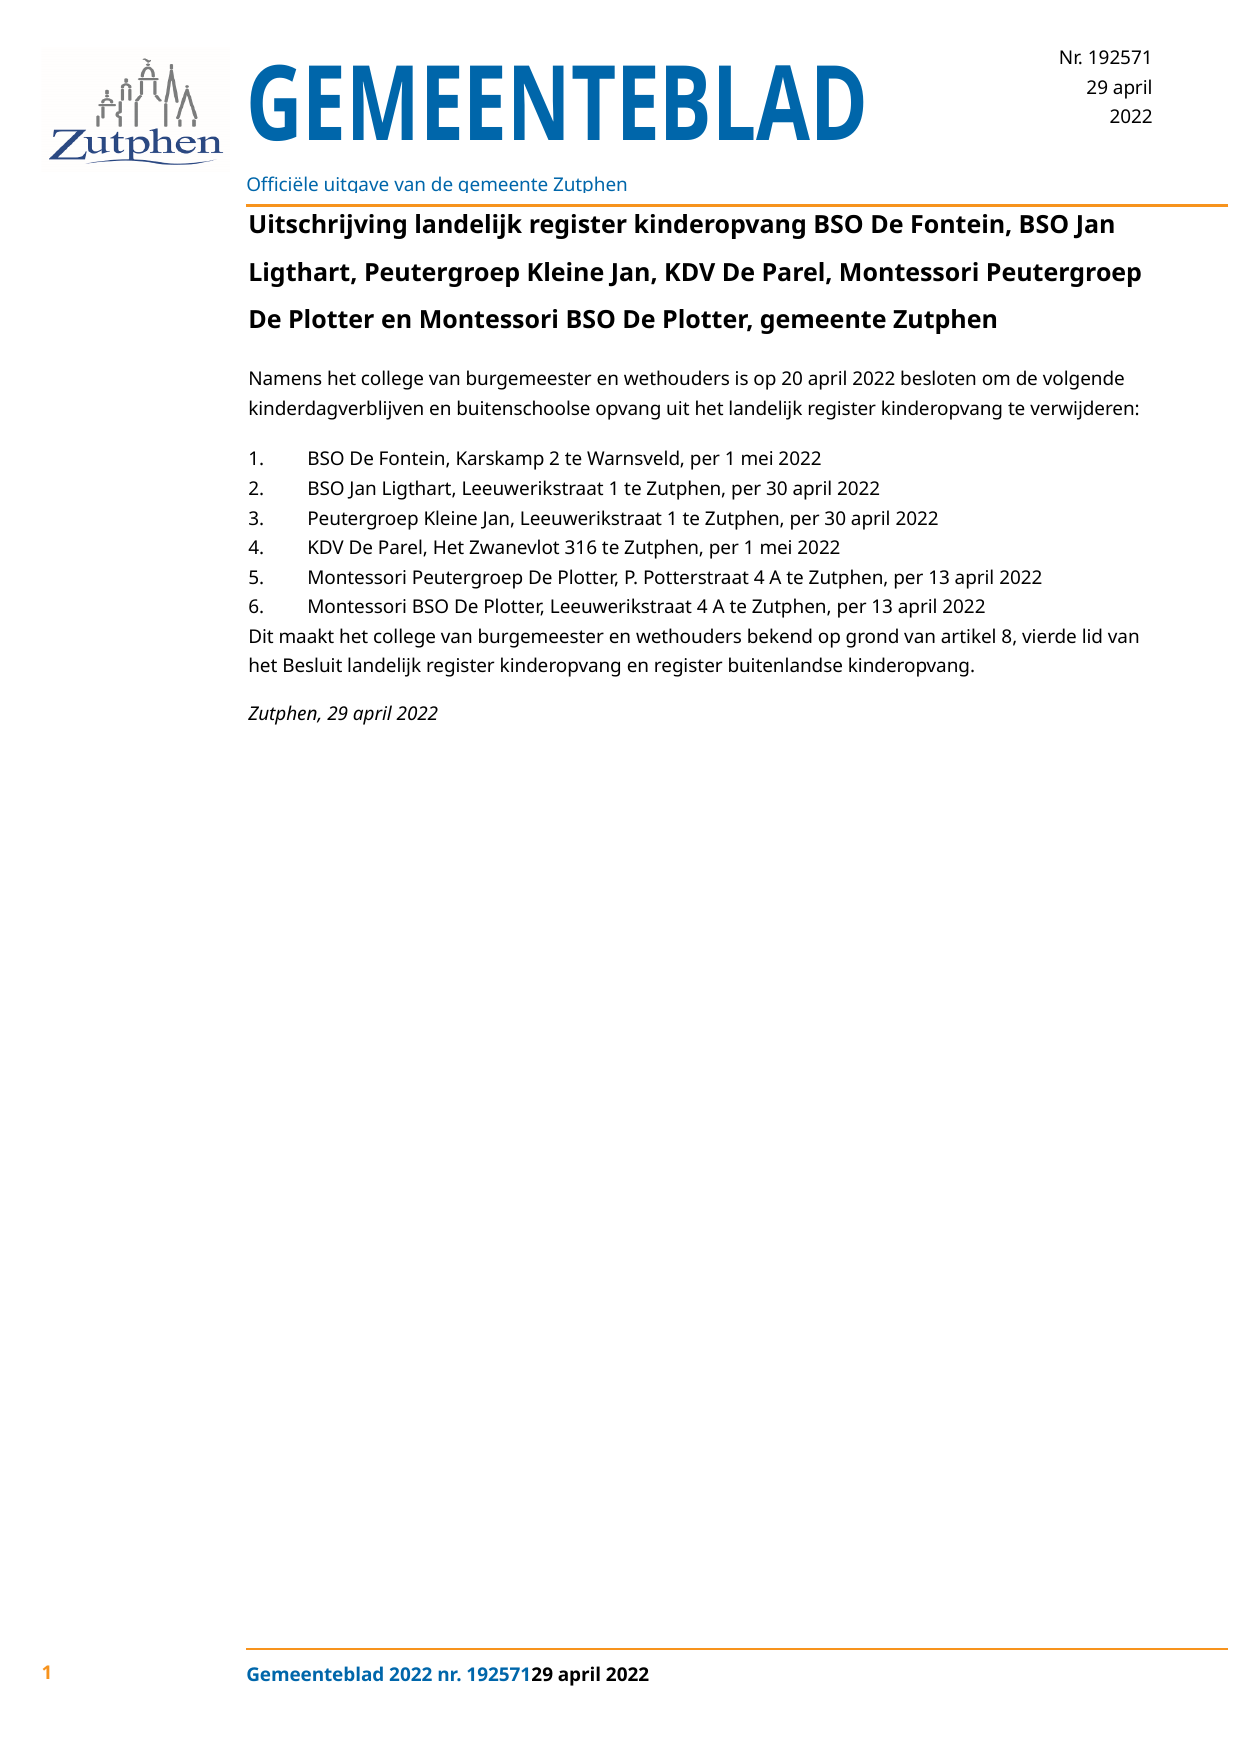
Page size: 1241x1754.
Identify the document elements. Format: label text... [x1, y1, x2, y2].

picture [41, 47, 231, 172]
list BSO Jan Ligthart, Leeuwerikstraat 1 te Zutphen, per 30 april 2022 [248, 475, 1152, 501]
list BSO De Fontein, Karskamp 2 te Warnsveld, per 1 mei 2022 [248, 446, 1152, 471]
list Peutergroep Kleine Jan, Leeuwerikstraat 1 te Zutphen, per 30 april 2022 [248, 505, 1152, 530]
text Namens het college van burgemeester en wethouders is op 20 april 2022 besloten om de volgende kinderdagverblijven en buitenschoolse opvang uit het landelijk register kinderopvang te verwijderen: [248, 366, 1152, 421]
list KDV De Parel, Het Zwanevlot 316 te Zutphen, per 1 mei 2022 [248, 534, 1152, 560]
text Dit maakt het college van burgemeester en wethouders bekend op grond van artikel 8, vierde lid van het Besluit landelijk register kinderopvang en register buitenlandse kinderopvang. [248, 623, 1152, 678]
list Montessori BSO De Plotter, Leeuwerikstraat 4 A te Zutphen, per 13 april 2022 [248, 593, 1152, 619]
text Zutphen, 29 april 2022 [248, 700, 1152, 726]
list Montessori Peutergroep De Plotter, P. Potterstraat 4 A te Zutphen, per 13 april 2022 [248, 564, 1152, 589]
text Uitschrijving landelijk register kinderopvang BSO De Fontein, BSO Jan Ligthart, Peutergroep Kleine Jan, KDV De Parel, Montessori Peutergroep De Plotter en Montessori BSO De Plotter, gemeente Zutphen [248, 207, 1152, 336]
